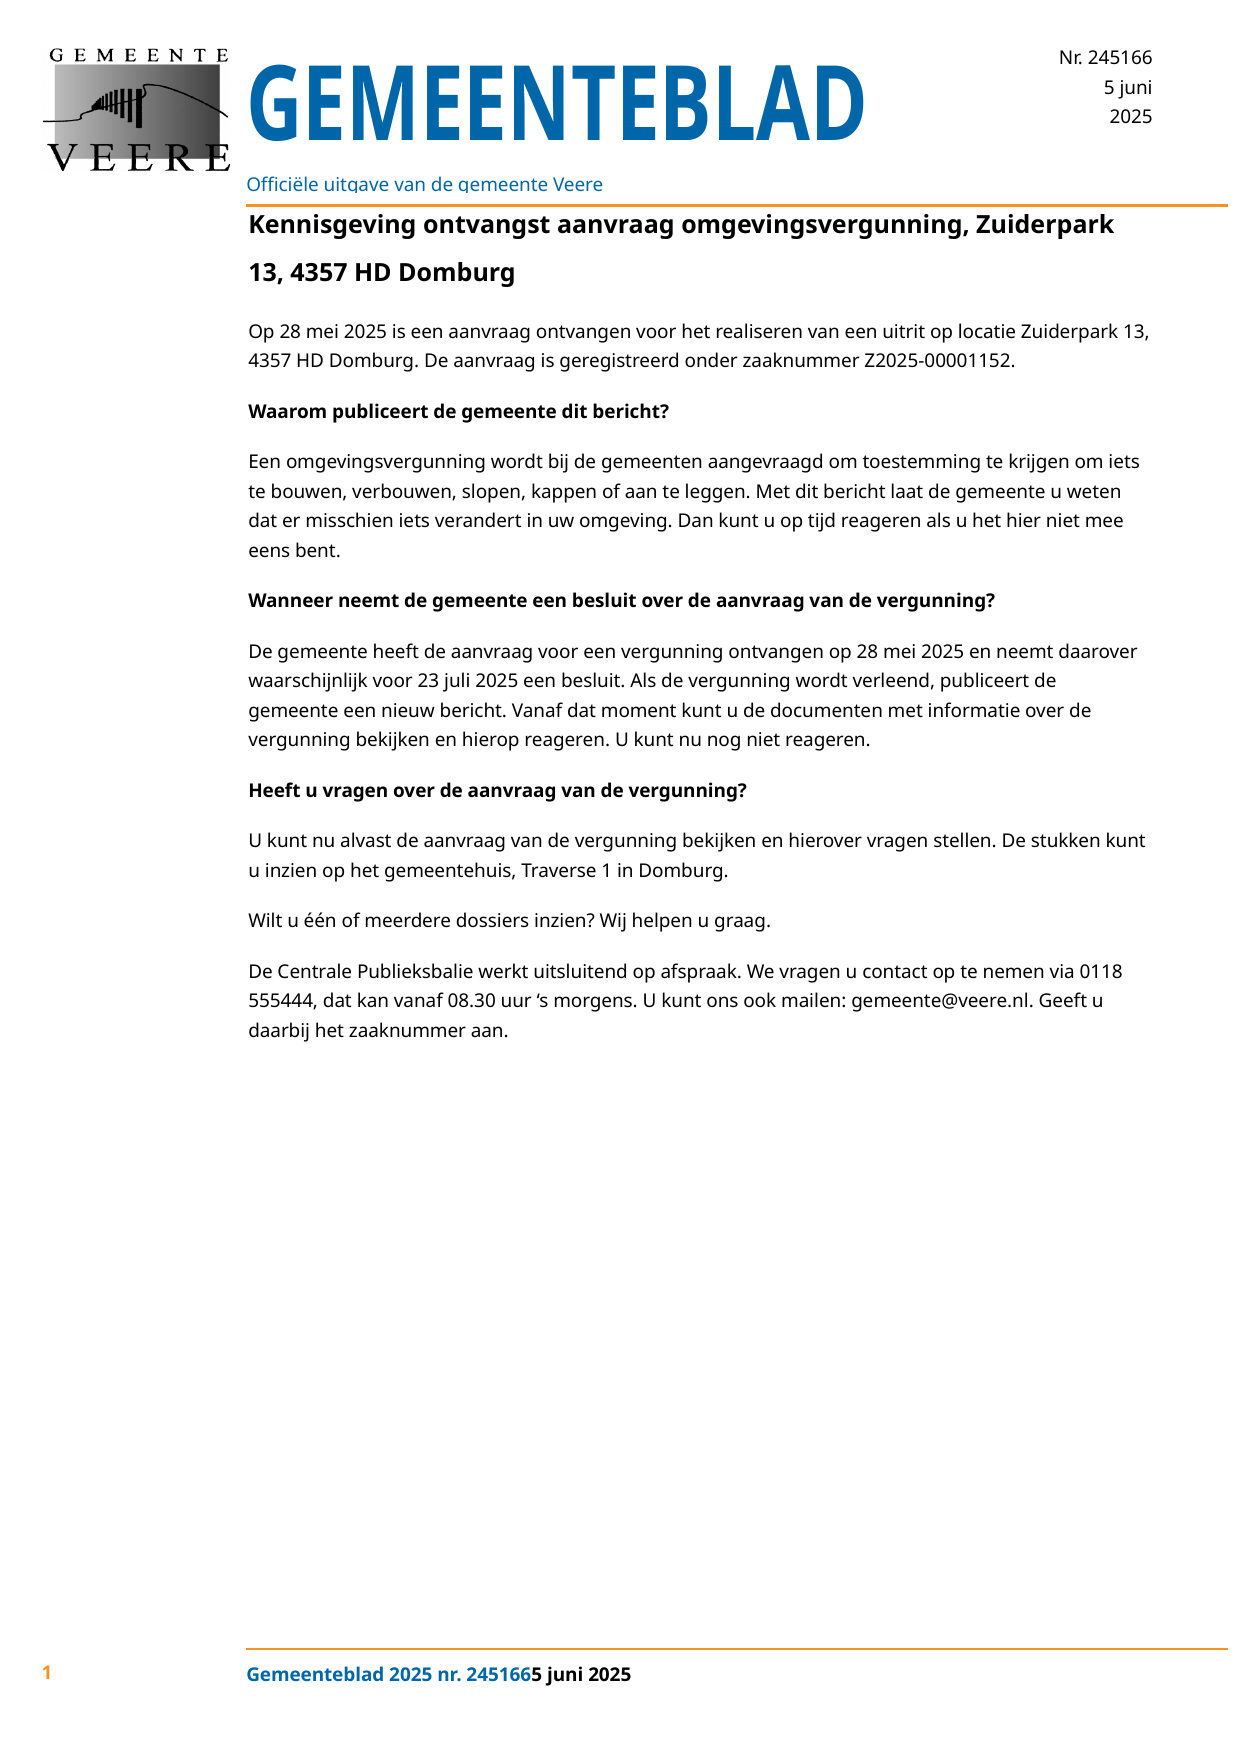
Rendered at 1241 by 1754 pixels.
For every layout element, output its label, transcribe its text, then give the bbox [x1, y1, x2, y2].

text U kunt nu alvast de aanvraag van de vergunning bekijken en hierover vragen stellen. De stukken kunt u inzien op het gemeentehuis, Traverse 1 in Domburg. [248, 827, 1152, 883]
text De gemeente heeft de aanvraag voor een vergunning ontvangen op 28 mei 2025 en neemt daarover waarschijnlijk voor 23 juli 2025 een besluit. Als de vergunning wordt verleend, publiceert de gemeente een nieuw bericht. Vanaf dat moment kunt u de documenten met informatie over de vergunning bekijken en hierop reageren. U kunt nu nog niet reageren. [248, 638, 1152, 752]
text Heeft u vragen over de aanvraag van de vergunning? [248, 777, 1152, 803]
text Wanneer neemt de gemeente een besluit over de aanvraag van de vergunning? [248, 587, 1152, 613]
text Wilt u één of meerdere dossiers inzien? Wij helpen u graag. [248, 907, 1152, 933]
picture [41, 47, 231, 172]
text Op 28 mei 2025 is een aanvraag ontvangen voor het realiseren van een uitrit op locatie Zuiderpark 13, 4357 HD Domburg. De aanvraag is geregistreerd onder zaaknummer Z2025-00001152. [248, 318, 1152, 373]
text Kennisgeving ontvangst aanvraag omgevingsvergunning, Zuiderpark 13, 4357 HD Domburg [248, 207, 1152, 288]
text Waarom publiceert de gemeente dit bericht? [248, 398, 1152, 424]
text Een omgevingsvergunning wordt bij de gemeenten aangevraagd om toestemming te krijgen om iets te bouwen, verbouwen, slopen, kappen of aan te leggen. Met dit bericht laat de gemeente u weten dat er misschien iets verandert in uw omgeving. Dan kunt u op tijd reageren als u het hier niet mee eens bent. [248, 448, 1152, 563]
text De Centrale Publieksbalie werkt uitsluitend op afspraak. We vragen u contact op te nemen via 0118 555444, dat kan vanaf 08.30 uur ‘s morgens. U kunt ons ook mailen: gemeente@veere.nl. Geeft u daarbij het zaaknummer aan. [248, 958, 1152, 1043]
